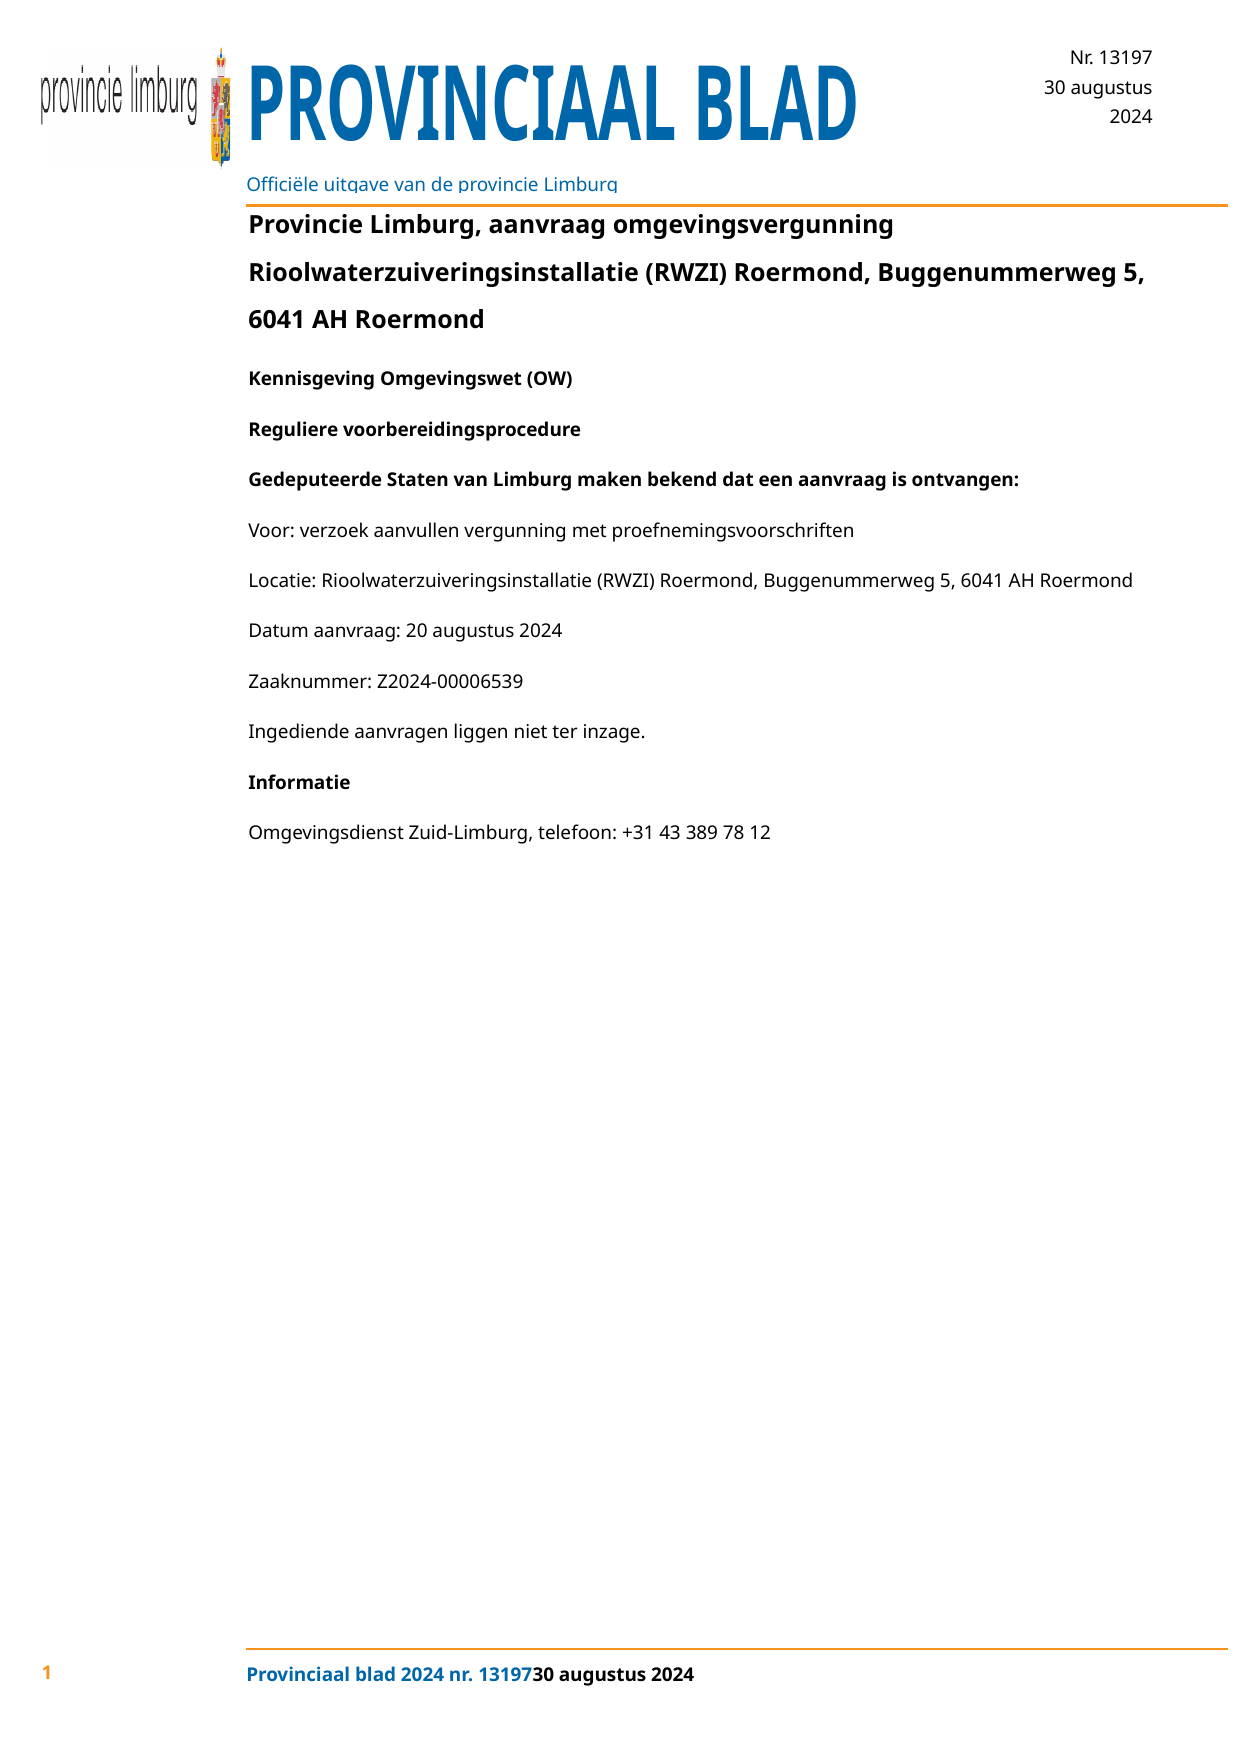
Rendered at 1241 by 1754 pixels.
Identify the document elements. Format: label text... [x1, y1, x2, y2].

text Gedeputeerde Staten van Limburg maken bekend dat een aanvraag is ontvangen: [248, 466, 1152, 492]
text Voor: verzoek aanvullen vergunning met proefnemingsvoorschriften [248, 517, 1152, 542]
text Kennisgeving Omgevingswet (OW) [248, 366, 1152, 391]
text Provincie Limburg, aanvraag omgevingsvergunning Rioolwaterzuiveringsinstallatie (RWZI) Roermond, Buggenummerweg 5, 6041 AH Roermond [248, 207, 1152, 336]
text Ingediende aanvragen liggen niet ter inzage. [248, 718, 1152, 744]
text Reguliere voorbereidingsprocedure [248, 416, 1152, 442]
text Zaaknummer: Z2024-00006539 [248, 668, 1152, 694]
text Locatie: Rioolwaterzuiveringsinstallatie (RWZI) Roermond, Buggenummerweg 5, 6041 AH Roermond [248, 567, 1152, 593]
picture [41, 47, 231, 172]
text Omgevingsdienst Zuid-Limburg, telefoon: +31 43 389 78 12 [248, 819, 1152, 845]
text Informatie [248, 769, 1152, 794]
text Datum aanvraag: 20 augustus 2024 [248, 618, 1152, 643]
